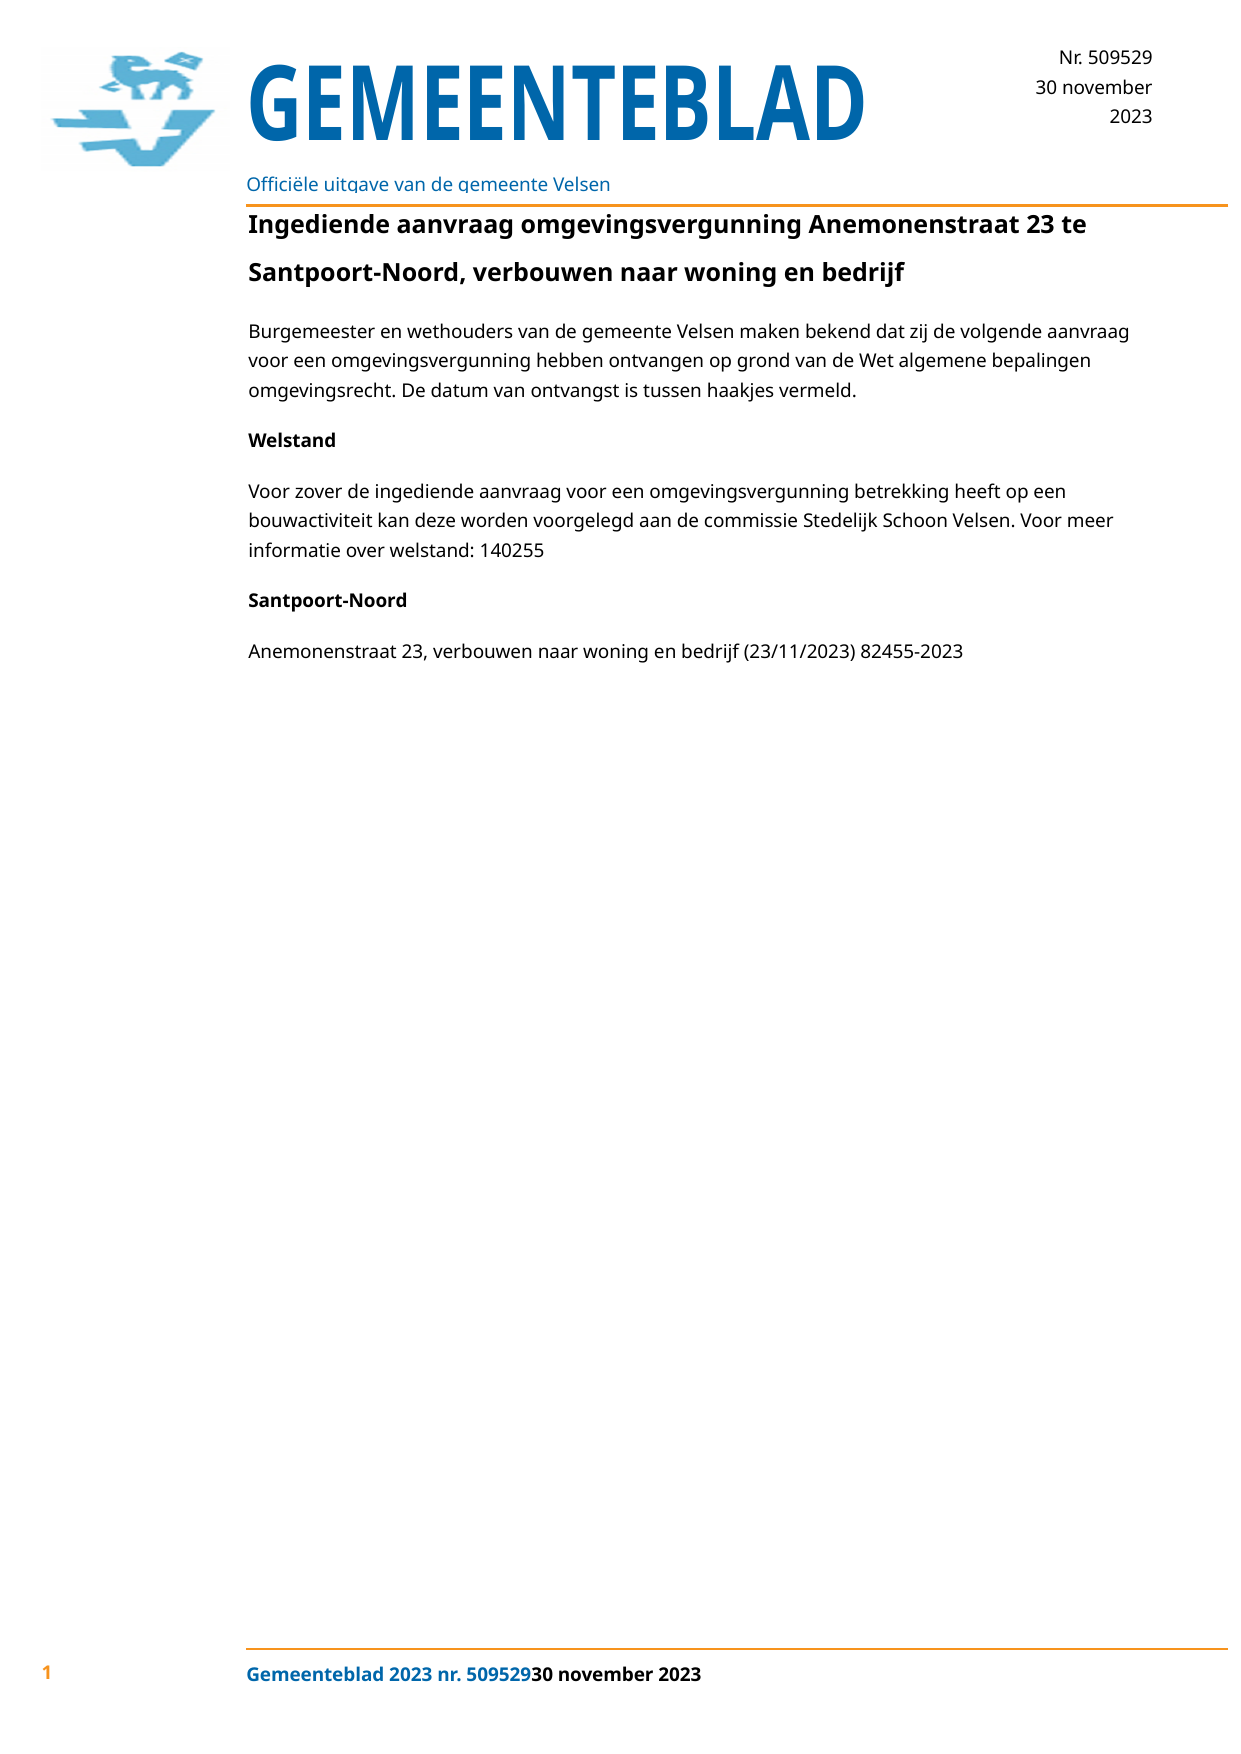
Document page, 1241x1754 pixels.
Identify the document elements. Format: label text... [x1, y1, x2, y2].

text Anemonenstraat 23, verbouwen naar woning en bedrijf (23/11/2023) 82455-2023 [248, 638, 1152, 664]
text Burgemeester en wethouders van de gemeente Velsen maken bekend dat zij de volgende aanvraag voor een omgevingsvergunning hebben ontvangen op grond van de Wet algemene bepalingen omgevingsrecht. De datum van ontvangst is tussen haakjes vermeld. [248, 318, 1152, 403]
text Santpoort-Noord [248, 587, 1152, 613]
picture [41, 47, 231, 172]
text Ingediende aanvraag omgevingsvergunning Anemonenstraat 23 te Santpoort-Noord, verbouwen naar woning en bedrijf [248, 207, 1152, 288]
text Voor zover de ingediende aanvraag voor een omgevingsvergunning betrekking heeft op een bouwactiviteit kan deze worden voorgelegd aan de commissie Stedelijk Schoon Velsen. Voor meer informatie over welstand: 140255 [248, 478, 1152, 563]
text Welstand [248, 427, 1152, 453]
